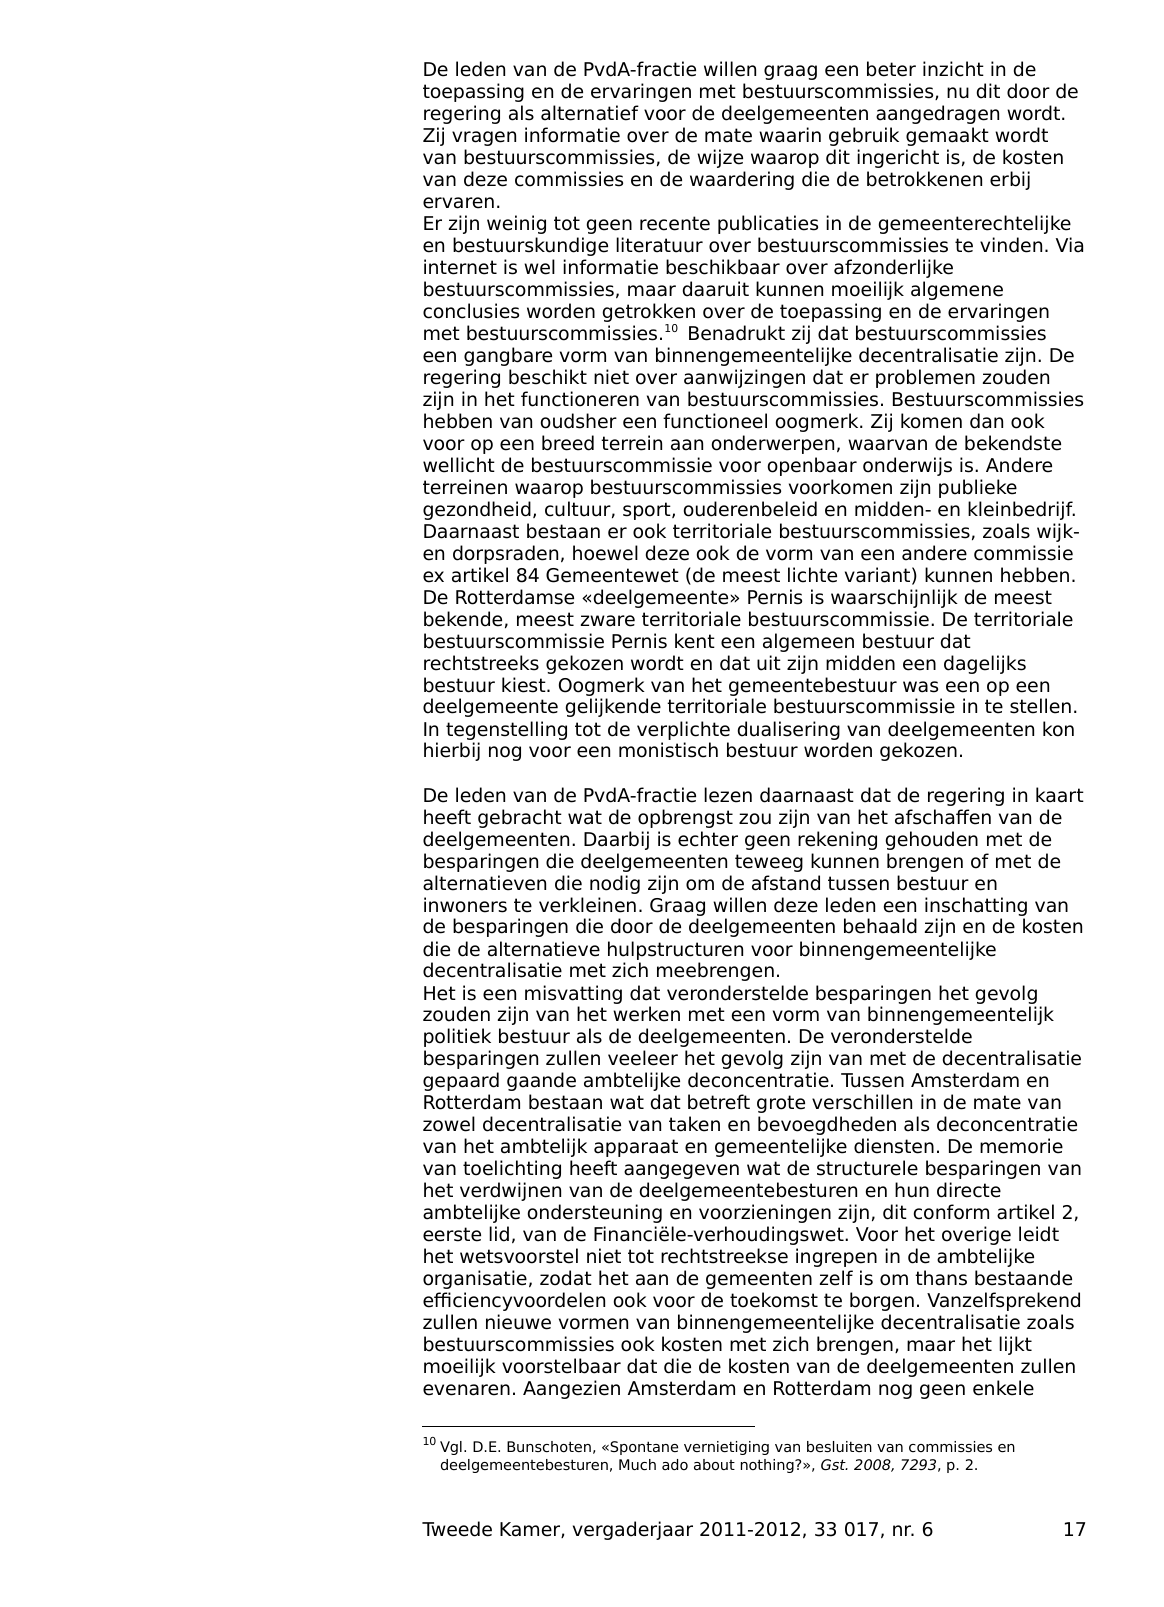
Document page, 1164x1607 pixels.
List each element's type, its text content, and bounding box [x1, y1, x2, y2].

text Het is een misvatting dat veronderstelde besparingen het gevolg zouden zijn van het werken met een vorm van binnengemeentelijk politiek bestuur als de deelgemeenten. De veronderstelde besparingen zullen veeleer het gevolg zijn van met de decentralisatie gepaard gaande ambtelijke deconcentratie. Tussen Amsterdam en Rotterdam bestaan wat dat betreft grote verschillen in de mate van zowel decentralisatie van taken en bevoegdheden als deconcentratie van het ambtelijk apparaat en gemeentelijke diensten. De memorie van toelichting heeft aangegeven wat de structurele besparingen van het verdwijnen van de deelgemeentebesturen en hun directe ambtelijke ondersteuning en voorzieningen zijn, dit conform artikel 2, eerste lid, van de Financiële-verhoudingswet. Voor het overige leidt het wetsvoorstel niet tot rechtstreekse ingrepen in de ambtelijke organisatie, zodat het aan de gemeenten zelf is om thans bestaande efficiencyvoordelen ook voor de toekomst te borgen. Vanzelfsprekend zullen nieuwe vormen van binnengemeentelijke decentralisatie zoals bestuurscommissies ook kosten met zich brengen, maar het lijkt moeilijk voorstelbaar dat die de kosten van de deelgemeenten zullen evenaren. Aangezien Amsterdam en Rotterdam nog geen enkele [422, 982, 1087, 1400]
text Er zijn weinig tot geen recente publicaties in de gemeenterechtelijke en bestuurskundige literatuur over bestuurscommissies te vinden. Via internet is wel informatie beschikbaar over afzonderlijke bestuurscommissies, maar daaruit kunnen moeilijk algemene conclusies worden getrokken over de toepassing en de ervaringen met bestuurscommissies. Benadrukt zij dat bestuurscommissies een gangbare vorm van binnengemeentelijke decentralisatie zijn. De regering beschikt niet over aanwijzingen dat er problemen zouden zijn in het functioneren van bestuurscommissies. Bestuurscommissies hebben van oudsher een functioneel oogmerk. Zij komen dan ook voor op een breed terrein aan onderwerpen, waarvan de bekendste wellicht de bestuurscommissie voor openbaar onderwijs is. Andere terreinen waarop bestuurscommissies voorkomen zijn publieke gezondheid, cultuur, sport, ouderenbeleid en midden- en kleinbedrijf. Daarnaast bestaan er ook territoriale bestuurscommissies, zoals wijk- en dorpsraden, hoewel deze ook de vorm van een andere commissie ex artikel 84 Gemeentewet (de meest lichte variant) kunnen hebben. De Rotterdamse «deelgemeente» Pernis is waarschijnlijk de meest bekende, meest zware territoriale bestuurscommissie. De territoriale bestuurscommissie Pernis kent een algemeen bestuur dat rechtstreeks gekozen wordt en dat uit zijn midden een dagelijks bestuur kiest. Oogmerk van het gemeentebestuur was een op een deelgemeente gelijkende territoriale bestuurscommissie in te stellen. In tegenstelling tot de verplichte dualisering van deelgemeenten kon hierbij nog voor een monistisch bestuur worden gekozen. [422, 213, 1087, 762]
text Vgl. D.E. Bunschoten, «Spontane vernietiging van besluiten van commissies en deelgemeentebesturen, Much ado about nothing?», Gst. 2008, 7293, p. 2. [422, 1435, 1087, 1474]
text De leden van de PvdA-fractie willen graag een beter inzicht in de toepassing en de ervaringen met bestuurscommissies, nu dit door de regering als alternatief voor de deelgemeenten aangedragen wordt. Zij vragen informatie over de mate waarin gebruik gemaakt wordt van bestuurscommissies, de wijze waarop dit ingericht is, de kosten van deze commissies en de waardering die de betrokkenen erbij ervaren. [422, 59, 1087, 213]
text De leden van de PvdA-fractie lezen daarnaast dat de regering in kaart heeft gebracht wat de opbrengst zou zijn van het afschaffen van de deelgemeenten. Daarbij is echter geen rekening gehouden met de besparingen die deelgemeenten teweeg kunnen brengen of met de alternatieven die nodig zijn om de afstand tussen bestuur en inwoners te verkleinen. Graag willen deze leden een inschatting van de besparingen die door de deelgemeenten behaald zijn en de kosten die de alternatieve hulpstructuren voor binnengemeentelijke decentralisatie met zich meebrengen. [422, 784, 1087, 982]
